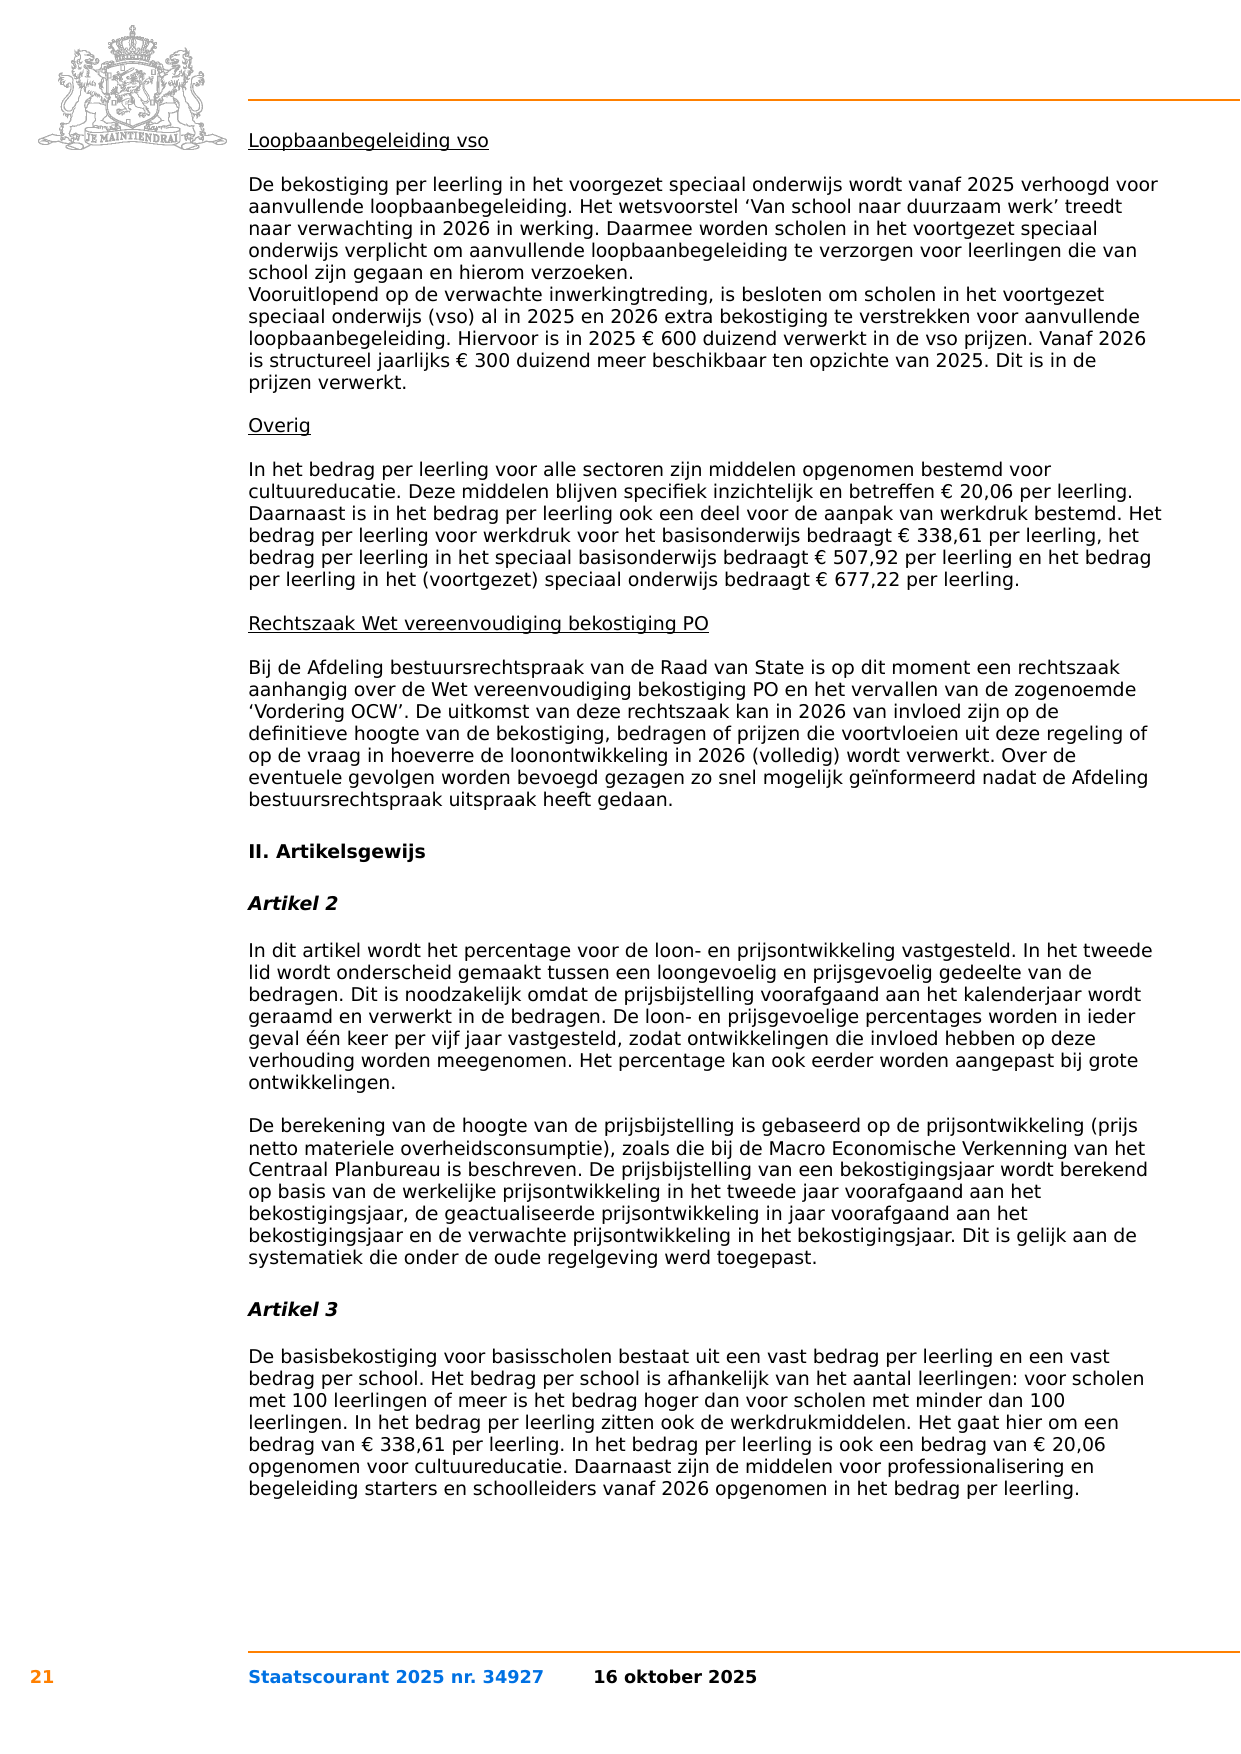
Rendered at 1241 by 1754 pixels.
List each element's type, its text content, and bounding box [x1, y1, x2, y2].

picture [38, 25, 227, 150]
text De bekostiging per leerling in het voorgezet speciaal onderwijs wordt vanaf 2025 verhoogd voor aanvullende loopbaanbegeleiding. Het wetsvoorstel ‘Van school naar duurzaam werk’ treedt naar verwachting in 2026 in werking. Daarmee worden scholen in het voortgezet speciaal onderwijs verplicht om aanvullende loopbaanbegeleiding te verzorgen voor leerlingen die van school zijn gegaan en hierom verzoeken. [248, 174, 1163, 284]
text In dit artikel wordt het percentage voor de loon- en prijsontwikkeling vastgesteld. In het tweede lid wordt onderscheid gemaakt tussen een loongevoelig en prijsgevoelig gedeelte van de bedragen. Dit is noodzakelijk omdat de prijsbijstelling voorafgaand aan het kalenderjaar wordt geraamd en verwerkt in de bedragen. De loon- en prijsgevoelige percentages worden in ieder geval één keer per vijf jaar vastgesteld, zodat ontwikkelingen die invloed hebben op deze verhouding worden meegenomen. Het percentage kan ook eerder worden aangepast bij grote ontwikkelingen. [248, 940, 1163, 1093]
subtitle Artikel 3 [248, 1299, 1163, 1321]
text De berekening van de hoogte van de prijsbijstelling is gebaseerd op de prijsontwikkeling (prijs netto materiele overheidsconsumptie), zoals die bij de Macro Economische Verkenning van het Centraal Planbureau is beschreven. De prijsbijstelling van een bekostigingsjaar wordt berekend op basis van de werkelijke prijsontwikkeling in het tweede jaar voorafgaand aan het bekostigingsjaar, de geactualiseerde prijsontwikkeling in jaar voorafgaand aan het bekostigingsjaar en de verwachte prijsontwikkeling in het bekostigingsjaar. Dit is gelijk aan de systematiek die onder de oude regelgeving werd toegepast. [248, 1115, 1163, 1269]
subtitle Overig [248, 415, 1163, 437]
text In het bedrag per leerling voor alle sectoren zijn middelen opgenomen bestemd voor cultuureducatie. Deze middelen blijven specifiek inzichtelijk en betreffen € 20,06 per leerling. Daarnaast is in het bedrag per leerling ook een deel voor de aanpak van werkdruk bestemd. Het bedrag per leerling voor werkdruk voor het basisonderwijs bedraagt € 338,61 per leerling, het bedrag per leerling in het speciaal basisonderwijs bedraagt € 507,92 per leerling en het bedrag per leerling in het (voortgezet) speciaal onderwijs bedraagt € 677,22 per leerling. [248, 459, 1163, 591]
text De basisbekostiging voor basisscholen bestaat uit een vast bedrag per leerling en een vast bedrag per school. Het bedrag per school is afhankelijk van het aantal leerlingen: voor scholen met 100 leerlingen of meer is het bedrag hoger dan voor scholen met minder dan 100 leerlingen. In het bedrag per leerling zitten ook de werkdrukmiddelen. Het gaat hier om een bedrag van € 338,61 per leerling. In het bedrag per leerling is ook een bedrag van € 20,06 opgenomen voor cultuureducatie. Daarnaast zijn de middelen voor professionalisering en begeleiding starters en schoolleiders vanaf 2026 opgenomen in het bedrag per leerling. [248, 1346, 1163, 1500]
text Vooruitlopend op de verwachte inwerkingtreding, is besloten om scholen in het voortgezet speciaal onderwijs (vso) al in 2025 en 2026 extra bekostiging te verstrekken voor aanvullende loopbaanbegeleiding. Hiervoor is in 2025 € 600 duizend verwerkt in de vso prijzen. Vanaf 2026 is structureel jaarlijks € 300 duizend meer beschikbaar ten opzichte van 2025. Dit is in de prijzen verwerkt. [248, 284, 1163, 393]
subtitle Artikel 2 [248, 893, 1163, 915]
subtitle Loopbaanbegeleiding vso [248, 130, 1163, 152]
subtitle Rechtszaak Wet vereenvoudiging bekostiging PO [248, 613, 1163, 635]
text Bij de Afdeling bestuursrechtspraak van de Raad van State is op dit moment een rechtszaak aanhangig over de Wet vereenvoudiging bekostiging PO en het vervallen van de zogenoemde ‘Vordering OCW’. De uitkomst van deze rechtszaak kan in 2026 van invloed zijn op de definitieve hoogte van de bekostiging, bedragen of prijzen die voortvloeien uit deze regeling of op de vraag in hoeverre de loonontwikkeling in 2026 (volledig) wordt verwerkt. Over de eventuele gevolgen worden bevoegd gezagen zo snel mogelijk geïnformeerd nadat de Afdeling bestuursrechtspraak uitspraak heeft gedaan. [248, 657, 1163, 811]
subtitle II. Artikelsgewijs [248, 841, 1163, 863]
